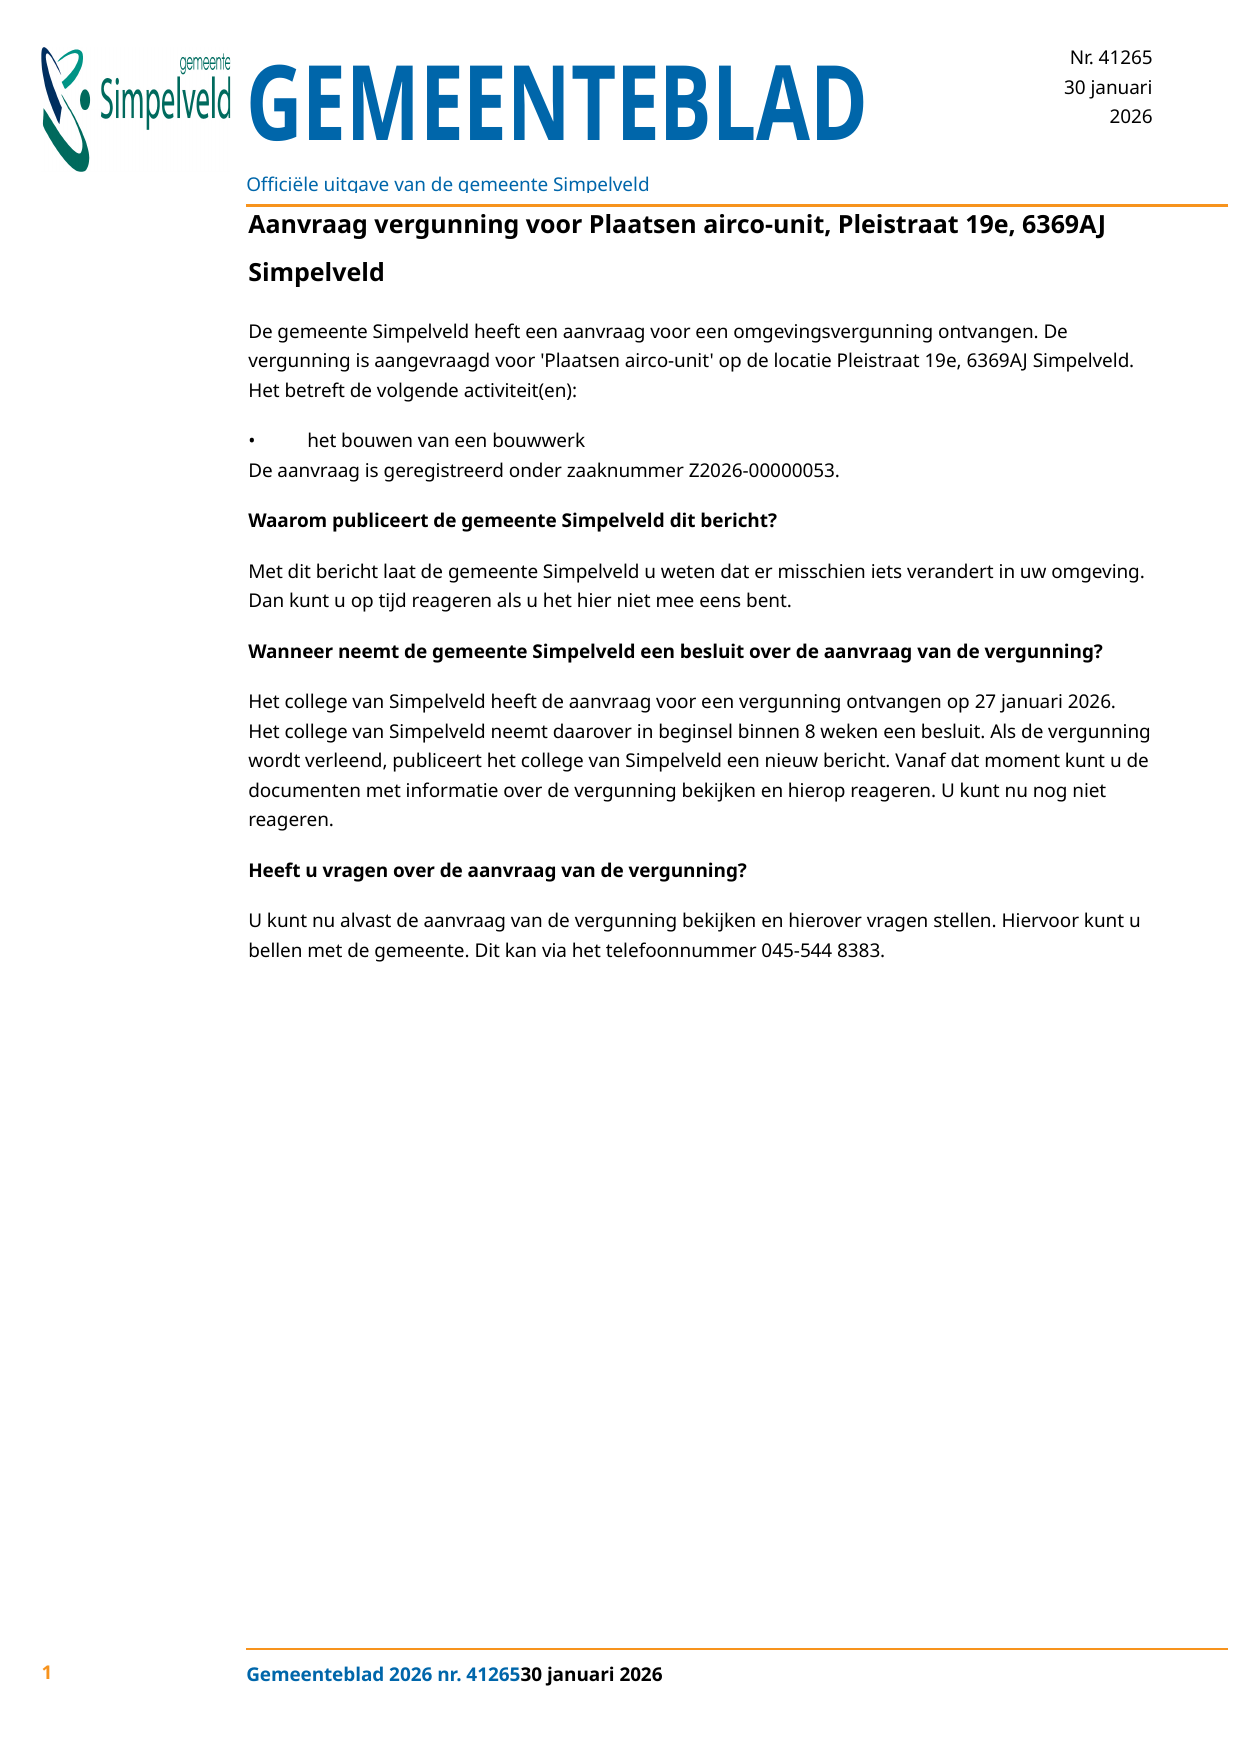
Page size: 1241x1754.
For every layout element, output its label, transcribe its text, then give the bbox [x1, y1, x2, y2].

list het bouwen van een bouwwerk [248, 427, 1152, 453]
text Heeft u vragen over de aanvraag van de vergunning? [248, 857, 1152, 883]
text U kunt nu alvast de aanvraag van de vergunning bekijken en hierover vragen stellen. Hiervoor kunt u bellen met de gemeente. Dit kan via het telefoonnummer 045-544 8383. [248, 907, 1152, 963]
text Waarom publiceert de gemeente Simpelveld dit bericht? [248, 507, 1152, 533]
text Het college van Simpelveld heeft de aanvraag voor een vergunning ontvangen op 27 januari 2026. Het college van Simpelveld neemt daarover in beginsel binnen 8 weken een besluit. Als de vergunning wordt verleend, publiceert het college van Simpelveld een nieuw bericht. Vanaf dat moment kunt u de documenten met informatie over de vergunning bekijken en hierop reageren. U kunt nu nog niet reageren. [248, 688, 1152, 832]
text De gemeente Simpelveld heeft een aanvraag voor een omgevingsvergunning ontvangen. De vergunning is aangevraagd voor 'Plaatsen airco-unit' op de locatie Pleistraat 19e, 6369AJ Simpelveld. Het betreft de volgende activiteit(en): [248, 318, 1152, 403]
text De aanvraag is geregistreerd onder zaaknummer Z2026-00000053. [248, 457, 1152, 483]
text Wanneer neemt de gemeente Simpelveld een besluit over de aanvraag van de vergunning? [248, 638, 1152, 664]
picture [41, 47, 231, 172]
text Met dit bericht laat de gemeente Simpelveld u weten dat er misschien iets verandert in uw omgeving. Dan kunt u op tijd reageren als u het hier niet mee eens bent. [248, 558, 1152, 613]
text Aanvraag vergunning voor Plaatsen airco-unit, Pleistraat 19e, 6369AJ Simpelveld [248, 207, 1152, 288]
